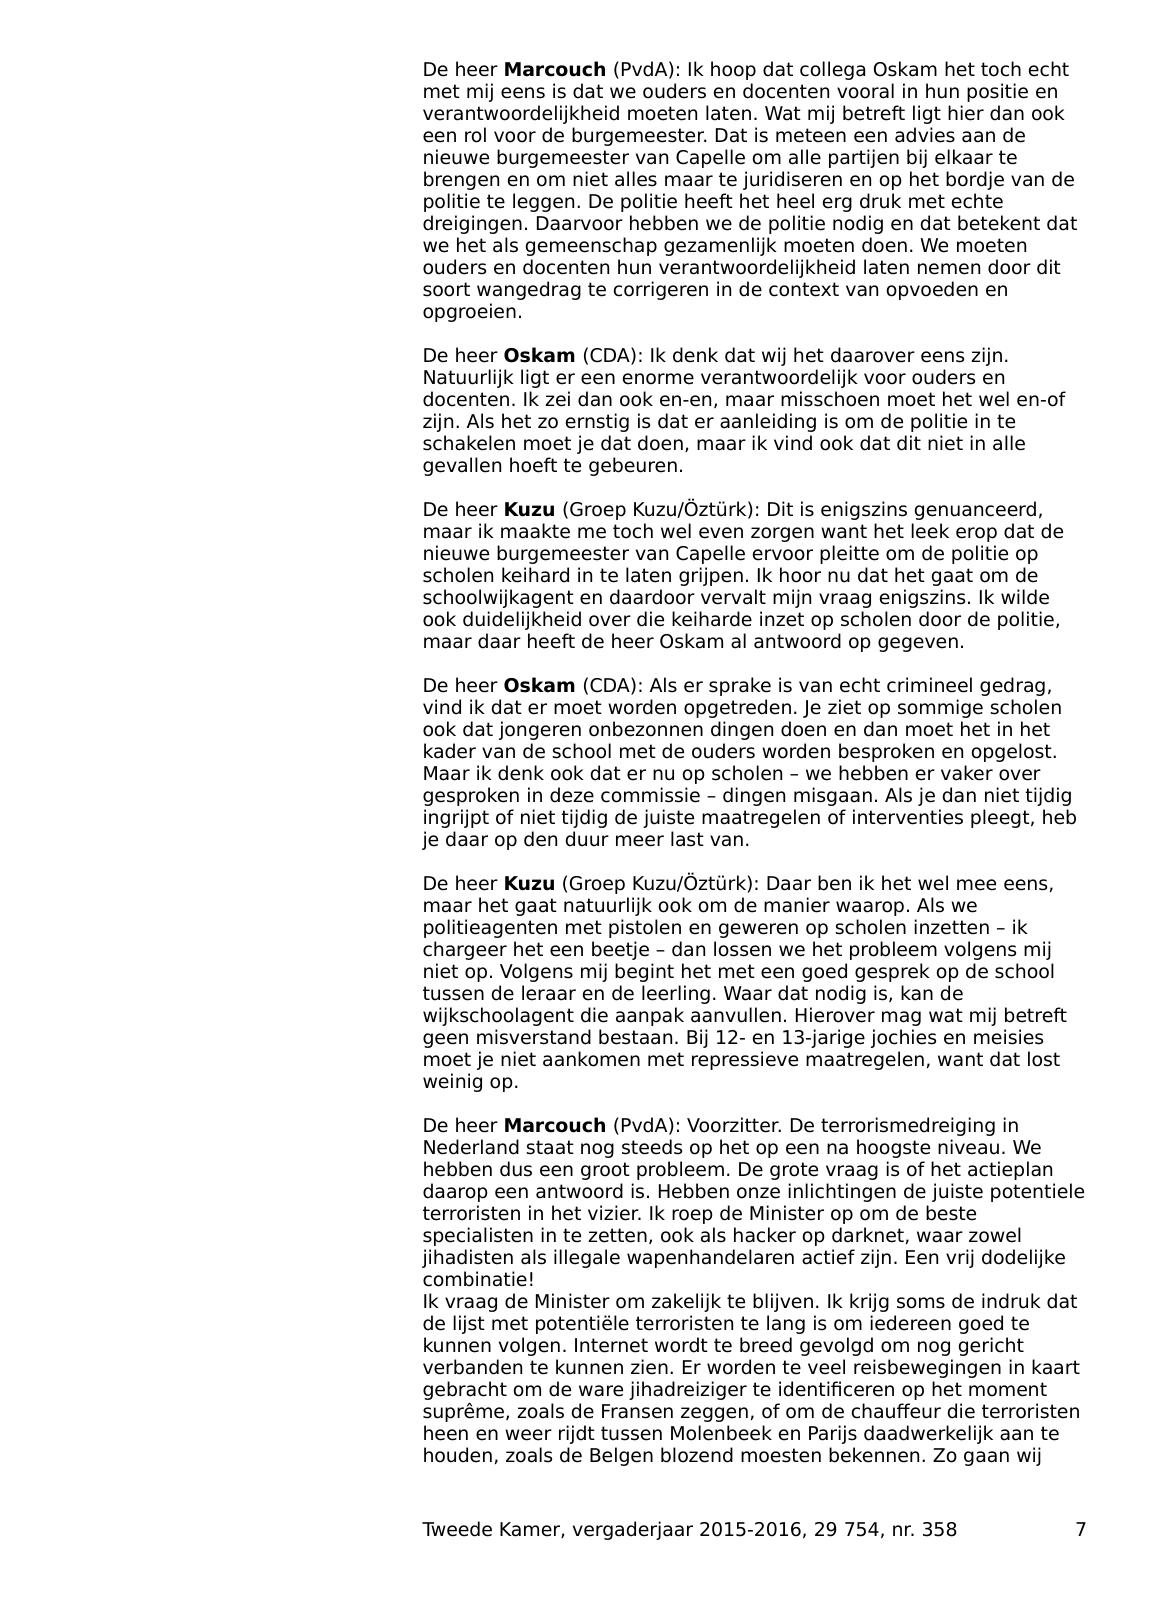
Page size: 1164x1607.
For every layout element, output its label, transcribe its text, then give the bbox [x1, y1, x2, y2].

text De heer Marcouch (PvdA): Voorzitter. De terrorismedreiging in Nederland staat nog steeds op het op een na hoogste niveau. We hebben dus een groot probleem. De grote vraag is of het actieplan daarop een antwoord is. Hebben onze inlichtingen de juiste potentiele terroristen in het vizier. Ik roep de Minister op om de beste specialisten in te zetten, ook als hacker op darknet, waar zowel jihadisten als illegale wapenhandelaren actief zijn. Een vrij dodelijke combinatie! [422, 1115, 1087, 1291]
text De heer Kuzu (Groep Kuzu/Öztürk): Daar ben ik het wel mee eens, maar het gaat natuurlijk ook om de manier waarop. Als we politieagenten met pistolen en geweren op scholen inzetten – ik chargeer het een beetje – dan lossen we het probleem volgens mij niet op. Volgens mij begint het met een goed gesprek op de school tussen de leraar en de leerling. Waar dat nodig is, kan de wijkschoolagent die aanpak aanvullen. Hierover mag wat mij betreft geen misverstand bestaan. Bij 12- en 13-jarige jochies en meisies moet je niet aankomen met repressieve maatregelen, want dat lost weinig op. [422, 873, 1087, 1093]
text De heer Kuzu (Groep Kuzu/Öztürk): Dit is enigszins genuanceerd, maar ik maakte me toch wel even zorgen want het leek erop dat de nieuwe burgemeester van Capelle ervoor pleitte om de politie op scholen keihard in te laten grijpen. Ik hoor nu dat het gaat om de schoolwijkagent en daardoor vervalt mijn vraag enigszins. Ik wilde ook duidelijkheid over die keiharde inzet op scholen door de politie, maar daar heeft de heer Oskam al antwoord op gegeven. [422, 499, 1087, 653]
text De heer Marcouch (PvdA): Ik hoop dat collega Oskam het toch echt met mij eens is dat we ouders en docenten vooral in hun positie en verantwoordelijkheid moeten laten. Wat mij betreft ligt hier dan ook een rol voor de burgemeester. Dat is meteen een advies aan de nieuwe burgemeester van Capelle om alle partijen bij elkaar te brengen en om niet alles maar te juridiseren en op het bordje van de politie te leggen. De politie heeft het heel erg druk met echte dreigingen. Daarvoor hebben we de politie nodig en dat betekent dat we het als gemeenschap gezamenlijk moeten doen. We moeten ouders en docenten hun verantwoordelijkheid laten nemen door dit soort wangedrag te corrigeren in de context van opvoeden en opgroeien. [422, 59, 1087, 323]
text De heer Oskam (CDA): Als er sprake is van echt crimineel gedrag, vind ik dat er moet worden opgetreden. Je ziet op sommige scholen ook dat jongeren onbezonnen dingen doen en dan moet het in het kader van de school met de ouders worden besproken en opgelost. Maar ik denk ook dat er nu op scholen – we hebben er vaker over gesproken in deze commissie – dingen misgaan. Als je dan niet tijdig ingrijpt of niet tijdig de juiste maatregelen of interventies pleegt, heb je daar op den duur meer last van. [422, 675, 1087, 851]
text De heer Oskam (CDA): Ik denk dat wij het daarover eens zijn. Natuurlijk ligt er een enorme verantwoordelijk voor ouders en docenten. Ik zei dan ook en-en, maar misschoen moet het wel en-of zijn. Als het zo ernstig is dat er aanleiding is om de politie in te schakelen moet je dat doen, maar ik vind ook dat dit niet in alle gevallen hoeft te gebeuren. [422, 345, 1087, 477]
text Ik vraag de Minister om zakelijk te blijven. Ik krijg soms de indruk dat de lijst met potentiële terroristen te lang is om iedereen goed te kunnen volgen. Internet wordt te breed gevolgd om nog gericht verbanden te kunnen zien. Er worden te veel reisbewegingen in kaart gebracht om de ware jihadreiziger te identificeren op het moment suprême, zoals de Fransen zeggen, of om de chauffeur die terroristen heen en weer rijdt tussen Molenbeek en Parijs daadwerkelijk aan te houden, zoals de Belgen blozend moesten bekennen. Zo gaan wij [422, 1291, 1087, 1467]
